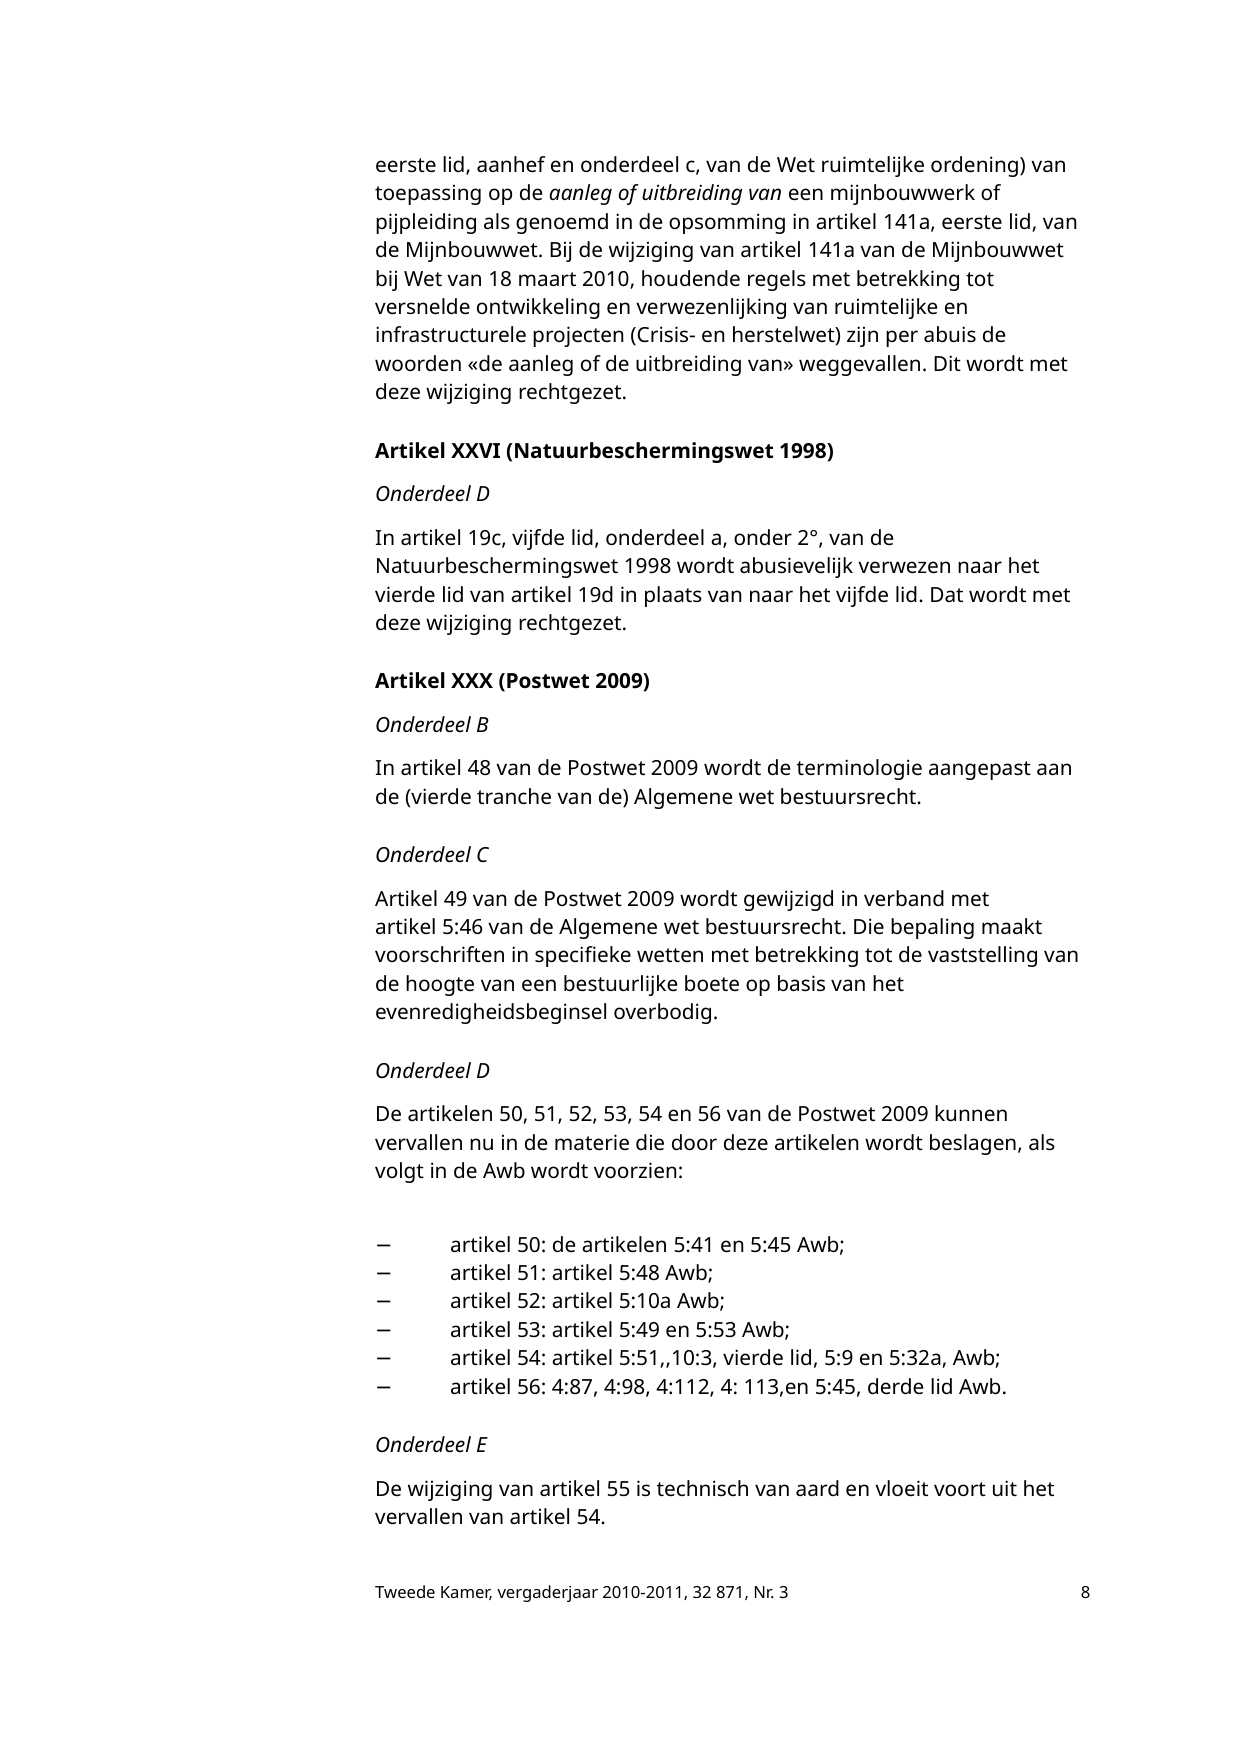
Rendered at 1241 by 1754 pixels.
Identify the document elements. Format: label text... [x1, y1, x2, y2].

text Onderdeel B [375, 710, 1090, 738]
list artikel 52: artikel 5:10a Awb; [375, 1287, 1090, 1315]
text Artikel 49 van de Postwet 2009 wordt gewijzigd in verband met artikel 5:46 van de Algemene wet bestuursrecht. Die bepaling maakt voorschriften in specifieke wetten met betrekking tot de vaststelling van de hoogte van een bestuurlijke boete op basis van het evenredigheidsbeginsel overbodig. [375, 884, 1090, 1026]
list artikel 50: de artikelen 5:41 en 5:45 Awb; [375, 1230, 1090, 1258]
list artikel 53: artikel 5:49 en 5:53 Awb; [375, 1315, 1090, 1343]
text eerste lid, aanhef en onderdeel c, van de Wet ruimtelijke ordening) van toepassing op de aanleg of uitbreiding van een mijnbouwwerk of pijpleiding als genoemd in de opsomming in artikel 141a, eerste lid, van de Mijnbouwwet. Bij de wijziging van artikel 141a van de Mijnbouwwet bij Wet van 18 maart 2010, houdende regels met betrekking tot versnelde ontwikkeling en verwezenlijking van ruimtelijke en infrastructurele projecten (Crisis- en herstelwet) zijn per abuis de woorden «de aanleg of de uitbreiding van» weggevallen. Dit wordt met deze wijziging rechtgezet. [375, 150, 1090, 406]
text In artikel 19c, vijfde lid, onderdeel a, onder 2°, van de Natuurbeschermingswet 1998 wordt abusievelijk verwezen naar het vierde lid van artikel 19d in plaats van naar het vijfde lid. Dat wordt met deze wijziging rechtgezet. [375, 523, 1090, 637]
list artikel 56: 4:87, 4:98, 4:112, 4: 113,en 5:45, derde lid Awb. [375, 1372, 1090, 1400]
list artikel 51: artikel 5:48 Awb; [375, 1258, 1090, 1287]
text De artikelen 50, 51, 52, 53, 54 en 56 van de Postwet 2009 kunnen vervallen nu in de materie die door deze artikelen wordt beslagen, als volgt in de Awb wordt voorzien: [375, 1099, 1090, 1185]
text Onderdeel D [375, 479, 1090, 508]
list artikel 54: artikel 5:51,,10:3, vierde lid, 5:9 en 5:32a, Awb; [375, 1343, 1090, 1372]
text Onderdeel E [375, 1430, 1090, 1459]
text Artikel XXVI (Natuurbeschermingswet 1998) [375, 436, 1090, 464]
text De wijziging van artikel 55 is technisch van aard en vloeit voort uit het vervallen van artikel 54. [375, 1474, 1090, 1531]
text In artikel 48 van de Postwet 2009 wordt de terminologie aangepast aan de (vierde tranche van de) Algemene wet bestuursrecht. [375, 753, 1090, 810]
text Onderdeel C [375, 840, 1090, 869]
text Onderdeel D [375, 1056, 1090, 1084]
text Artikel XXX (Postwet 2009) [375, 667, 1090, 695]
